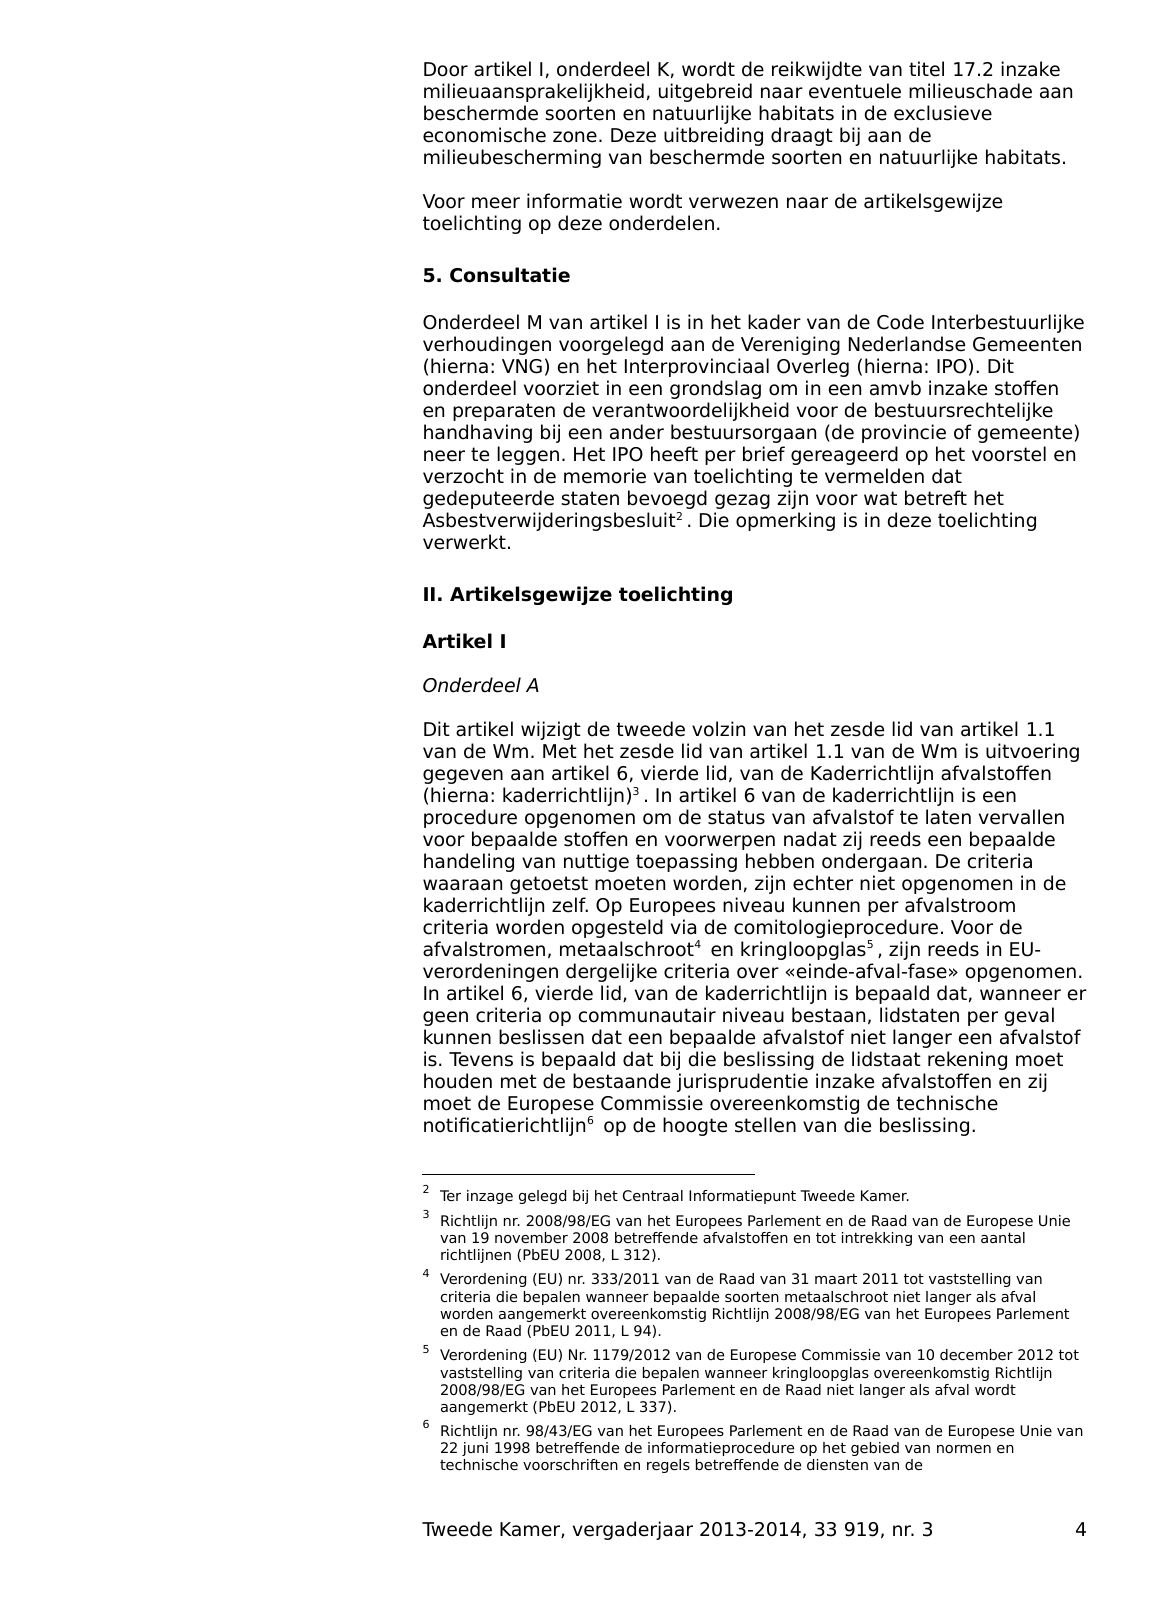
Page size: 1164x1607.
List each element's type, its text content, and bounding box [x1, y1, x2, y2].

text Voor meer informatie wordt verwezen naar de artikelsgewijze toelichting op deze onderdelen. [422, 191, 1087, 235]
subtitle Onderdeel A [422, 675, 1087, 697]
text Verordening (EU) Nr. 1179/2012 van de Europese Commissie van 10 december 2012 tot vaststelling van criteria die bepalen wanneer kringloopglas overeenkomstig Richtlijn 2008/98/EG van het Europees Parlement en de Raad niet langer als afval wordt aangemerkt (PbEU 2012, L 337). [422, 1343, 1087, 1416]
subtitle 5. Consultatie [422, 265, 1087, 287]
text Richtlijn nr. 2008/98/EG van het Europees Parlement en de Raad van de Europese Unie van 19 november 2008 betreffende afvalstoffen en tot intrekking van een aantal richtlijnen (PbEU 2008, L 312). [422, 1208, 1087, 1264]
text Richtlijn nr. 98/43/EG van het Europees Parlement en de Raad van de Europese Unie van 22 juni 1998 betreffende de informatieprocedure op het gebied van normen en technische voorschriften en regels betreffende de diensten van de [422, 1418, 1087, 1474]
subtitle II. Artikelsgewijze toelichting [422, 584, 1087, 606]
text Ter inzage gelegd bij het Centraal Informatiepunt Tweede Kamer. [422, 1183, 1087, 1206]
text Verordening (EU) nr. 333/2011 van de Raad van 31 maart 2011 tot vaststelling van criteria die bepalen wanneer bepaalde soorten metaalschroot niet langer als afval worden aangemerkt overeenkomstig Richtlijn 2008/98/EG van het Europees Parlement en de Raad (PbEU 2011, L 94). [422, 1267, 1087, 1340]
text Onderdeel M van artikel I is in het kader van de Code Interbestuurlijke verhoudingen voorgelegd aan de Vereniging Nederlandse Gemeenten (hierna: VNG) en het Interprovinciaal Overleg (hierna: IPO). Dit onderdeel voorziet in een grondslag om in een amvb inzake stoffen en preparaten de verantwoordelijkheid voor de bestuursrechtelijke handhaving bij een ander bestuursorgaan (de provincie of gemeente) neer te leggen. Het IPO heeft per brief gereageerd op het voorstel en verzocht in de memorie van toelichting te vermelden dat gedeputeerde staten bevoegd gezag zijn voor wat betreft het Asbestverwijderingsbesluit. Die opmerking is in deze toelichting verwerkt. [422, 312, 1087, 554]
subtitle Artikel I [422, 631, 1087, 653]
text In artikel 6, vierde lid, van de kaderrichtlijn is bepaald dat, wanneer er geen criteria op communautair niveau bestaan, lidstaten per geval kunnen beslissen dat een bepaalde afvalstof niet langer een afvalstof is. Tevens is bepaald dat bij die beslissing de lidstaat rekening moet houden met de bestaande jurisprudentie inzake afvalstoffen en zij moet de Europese Commissie overeenkomstig de technische notificatierichtlijn op de hoogte stellen van die beslissing. [422, 983, 1087, 1137]
text Door artikel I, onderdeel K, wordt de reikwijdte van titel 17.2 inzake milieuaansprakelijkheid, uitgebreid naar eventuele milieuschade aan beschermde soorten en natuurlijke habitats in de exclusieve economische zone. Deze uitbreiding draagt bij aan de milieubescherming van beschermde soorten en natuurlijke habitats. [422, 59, 1087, 169]
text Dit artikel wijzigt de tweede volzin van het zesde lid van artikel 1.1 van de Wm. Met het zesde lid van artikel 1.1 van de Wm is uitvoering gegeven aan artikel 6, vierde lid, van de Kaderrichtlijn afvalstoffen (hierna: kaderrichtlijn). In artikel 6 van de kaderrichtlijn is een procedure opgenomen om de status van afvalstof te laten vervallen voor bepaalde stoffen en voorwerpen nadat zij reeds een bepaalde handeling van nuttige toepassing hebben ondergaan. De criteria waaraan getoetst moeten worden, zijn echter niet opgenomen in de kaderrichtlijn zelf. Op Europees niveau kunnen per afvalstroom criteria worden opgesteld via de comitologieprocedure. Voor de afvalstromen, metaalschroot en kringloopglas, zijn reeds in EU-verordeningen dergelijke criteria over «einde-afval-fase» opgenomen. [422, 719, 1087, 983]
